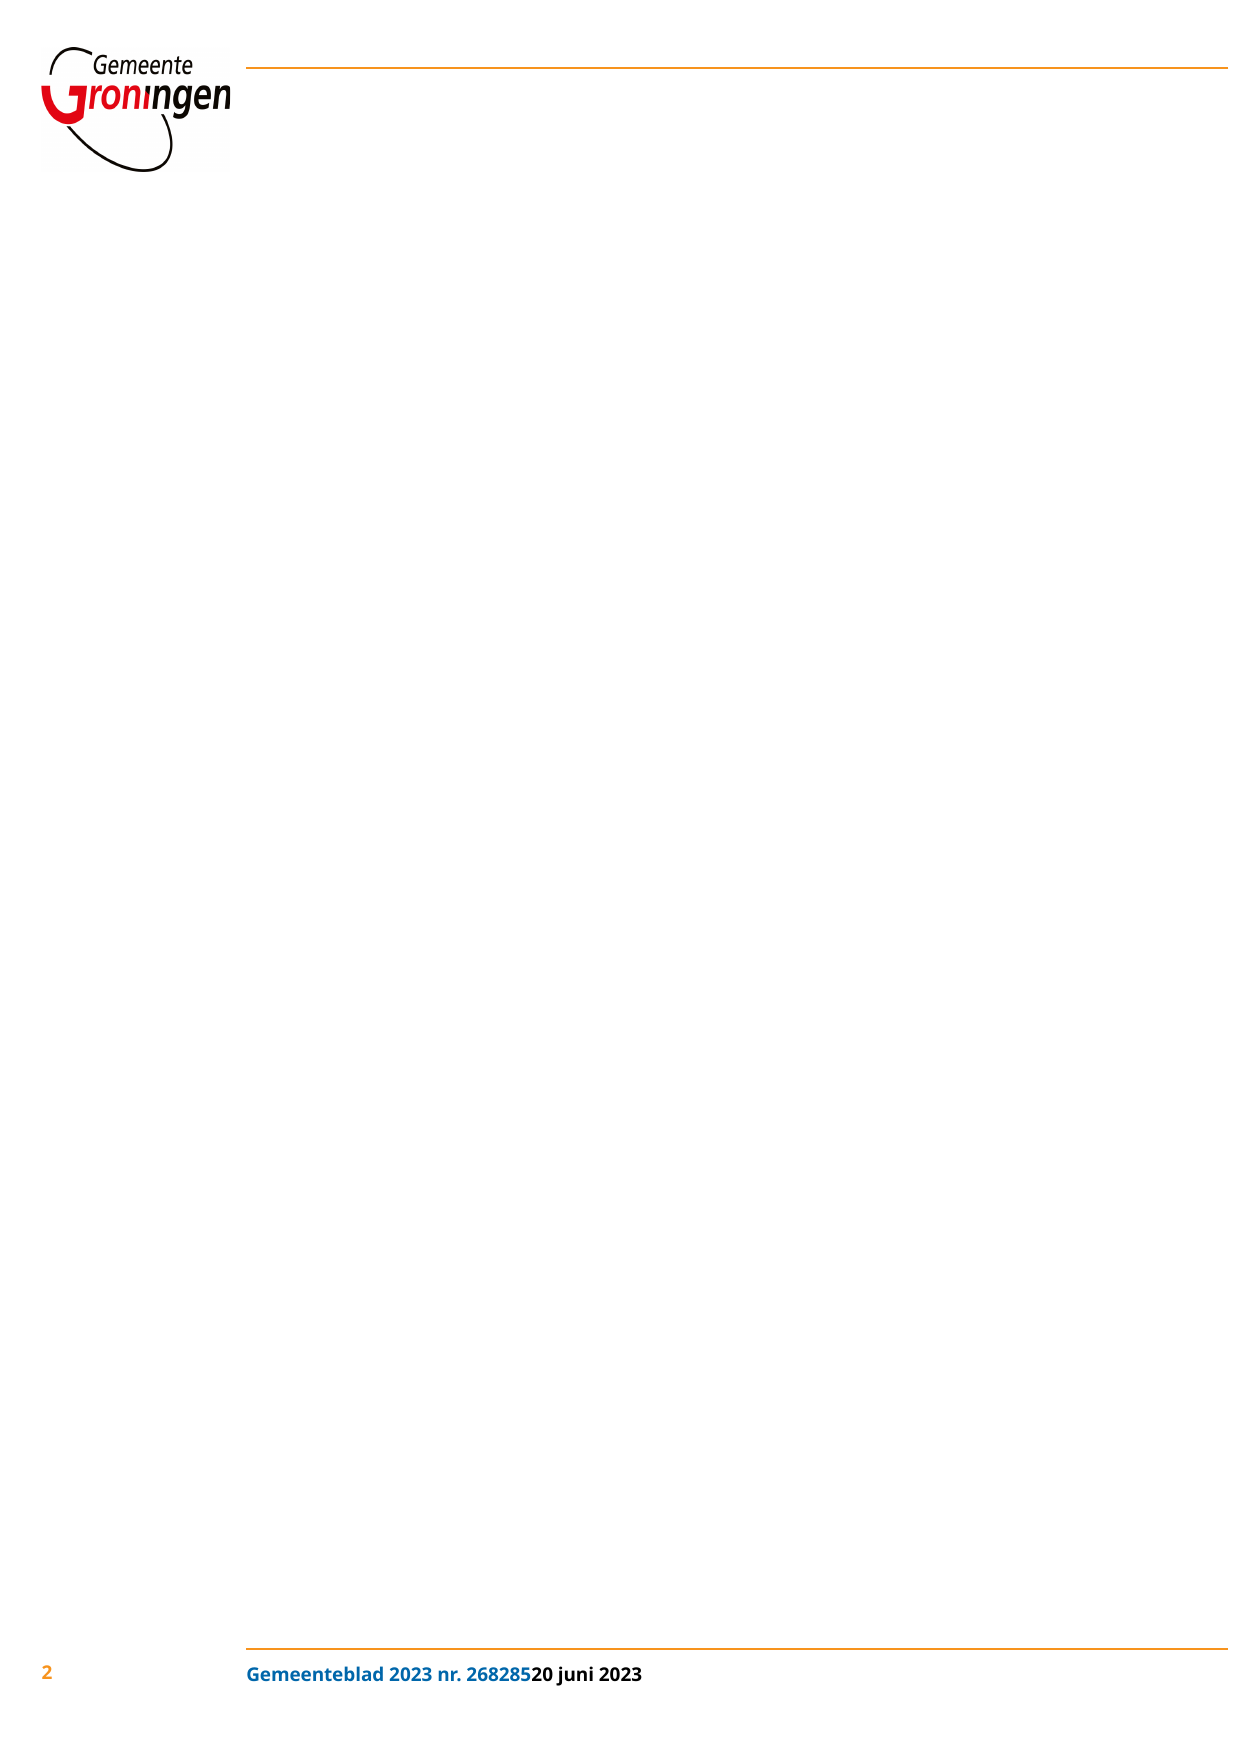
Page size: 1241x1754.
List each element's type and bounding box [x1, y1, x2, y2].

picture [41, 47, 231, 172]
